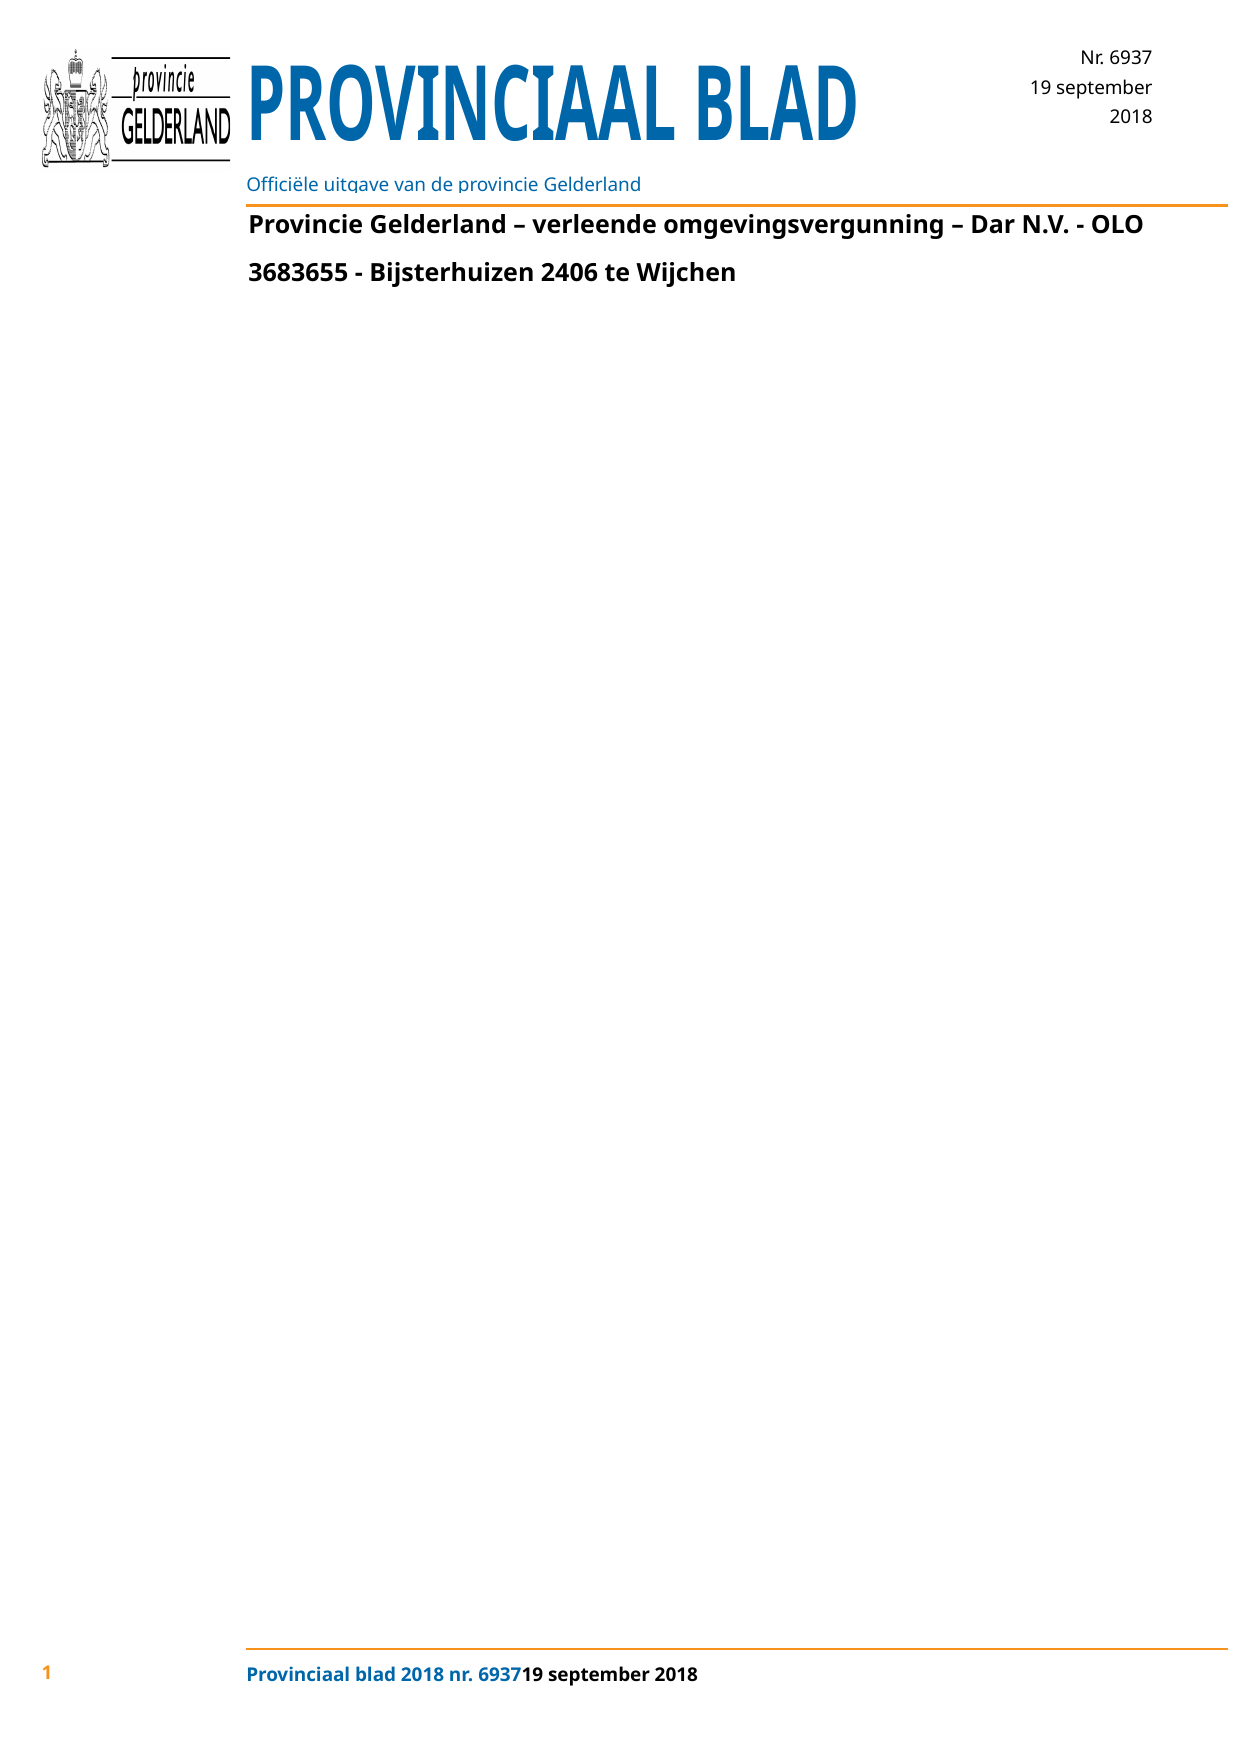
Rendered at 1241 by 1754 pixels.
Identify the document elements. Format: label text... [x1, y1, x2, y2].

text Provincie Gelderland – verleende omgevingsvergunning – Dar N.V. - OLO 3683655 - Bijsterhuizen 2406 te Wijchen [248, 207, 1152, 288]
picture [41, 47, 231, 172]
